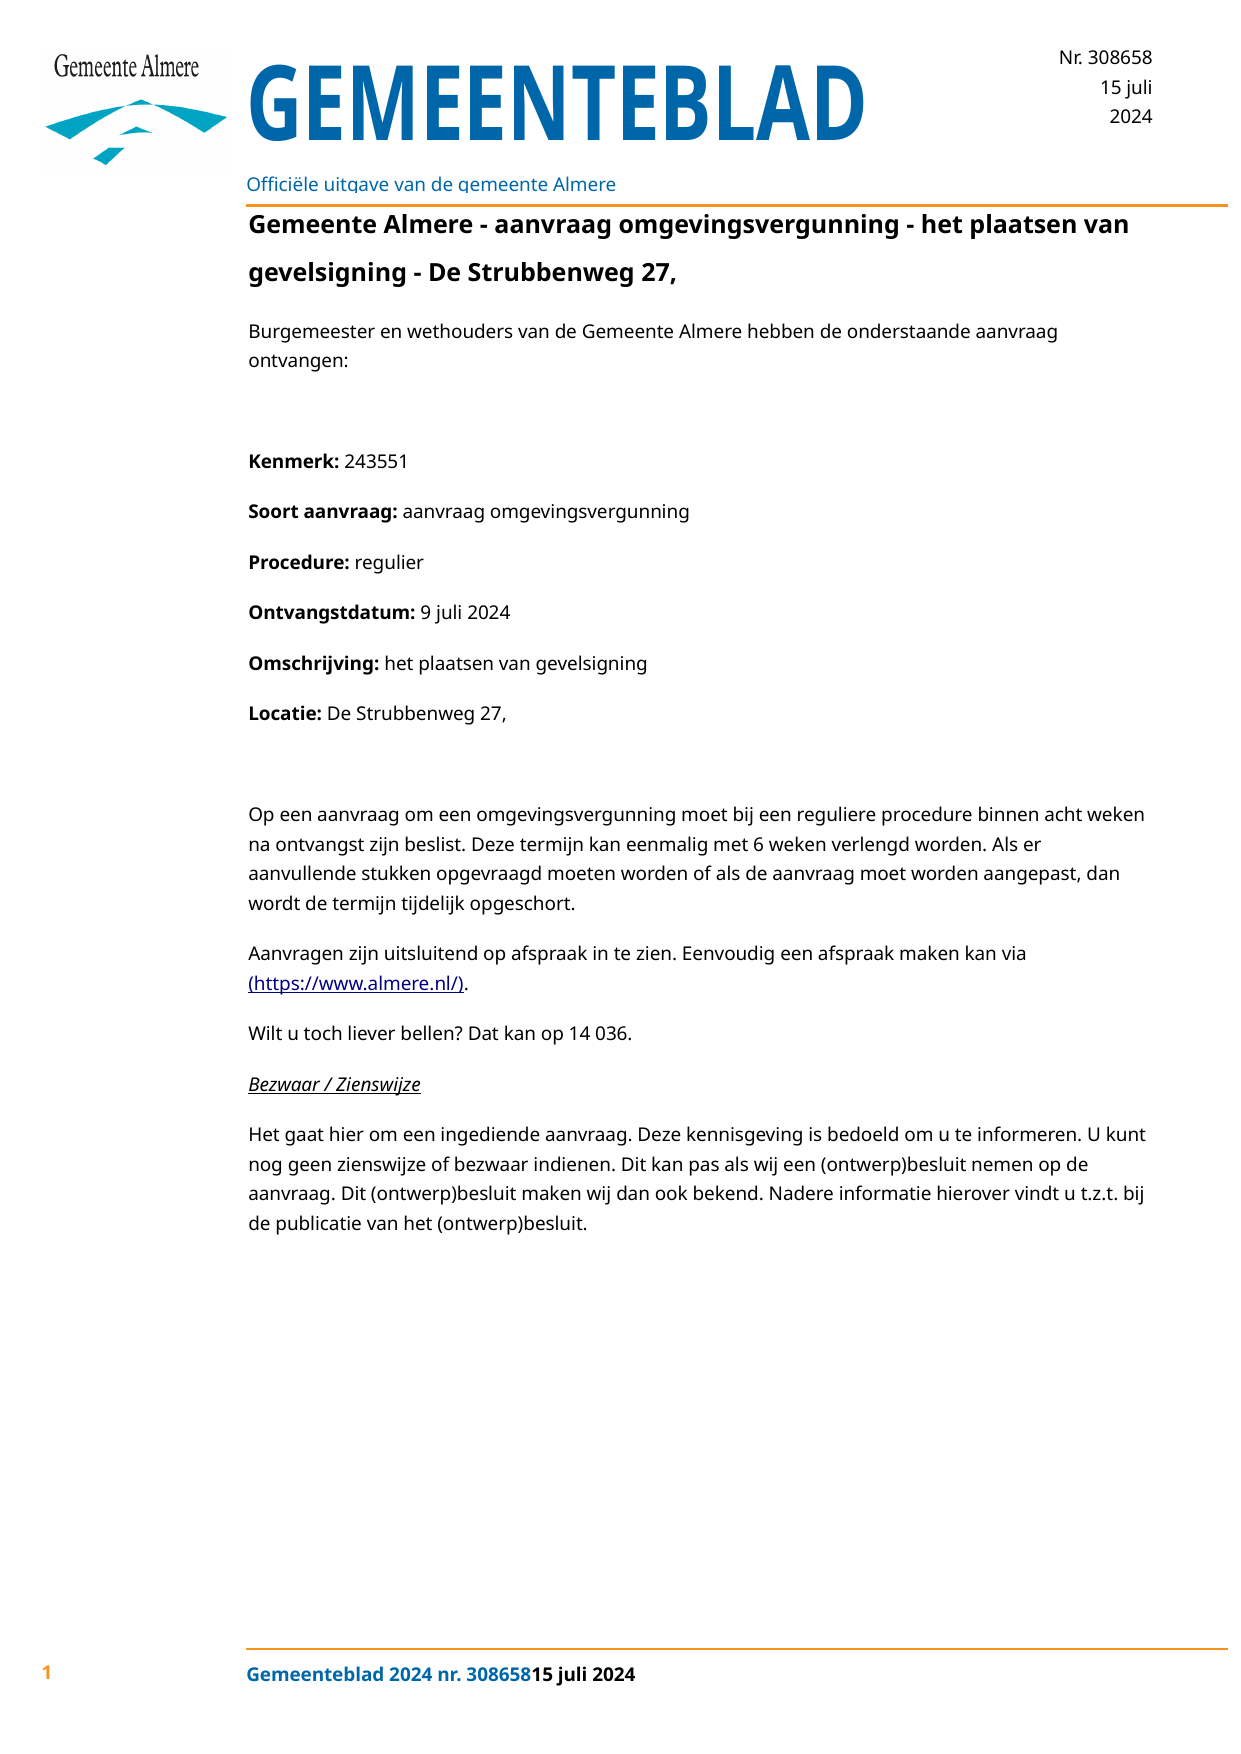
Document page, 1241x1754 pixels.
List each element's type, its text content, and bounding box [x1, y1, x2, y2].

text Locatie: De Strubbenweg 27, [248, 700, 1152, 726]
text Gemeente Almere - aanvraag omgevingsvergunning - het plaatsen van gevelsigning - De Strubbenweg 27, [248, 207, 1152, 288]
text Wilt u toch liever bellen? Dat kan op 14 036. [248, 1020, 1152, 1046]
text Op een aanvraag om een omgevingsvergunning moet bij een reguliere procedure binnen acht weken na ontvangst zijn beslist. Deze termijn kan eenmalig met 6 weken verlengd worden. Als er aanvullende stukken opgevraagd moeten worden of als de aanvraag moet worden aangepast, dan wordt de termijn tijdelijk opgeschort. [248, 801, 1152, 916]
text Ontvangstdatum: 9 juli 2024 [248, 599, 1152, 625]
text Procedure: regulier [248, 549, 1152, 575]
text Omschrijving: het plaatsen van gevelsigning [248, 650, 1152, 676]
text Kenmerk: 243551 [248, 448, 1152, 474]
text Aanvragen zijn uitsluitend op afspraak in te zien. Eenvoudig een afspraak maken kan via (https://www.almere.nl/). [248, 940, 1152, 996]
text Het gaat hier om een ingediende aanvraag. Deze kennisgeving is bedoeld om u te informeren. U kunt nog geen zienswijze of bezwaar indienen. Dit kan pas als wij een (ontwerp)besluit nemen op de aanvraag. Dit (ontwerp)besluit maken wij dan ook bekend. Nadere informatie hierover vindt u t.z.t. bij de publicatie van het (ontwerp)besluit. [248, 1121, 1152, 1236]
text Soort aanvraag: aanvraag omgevingsvergunning [248, 499, 1152, 524]
text Burgemeester en wethouders van de Gemeente Almere hebben de onderstaande aanvraag ontvangen: [248, 318, 1152, 373]
picture [41, 47, 231, 172]
text Bezwaar / Zienswijze [248, 1071, 1152, 1097]
